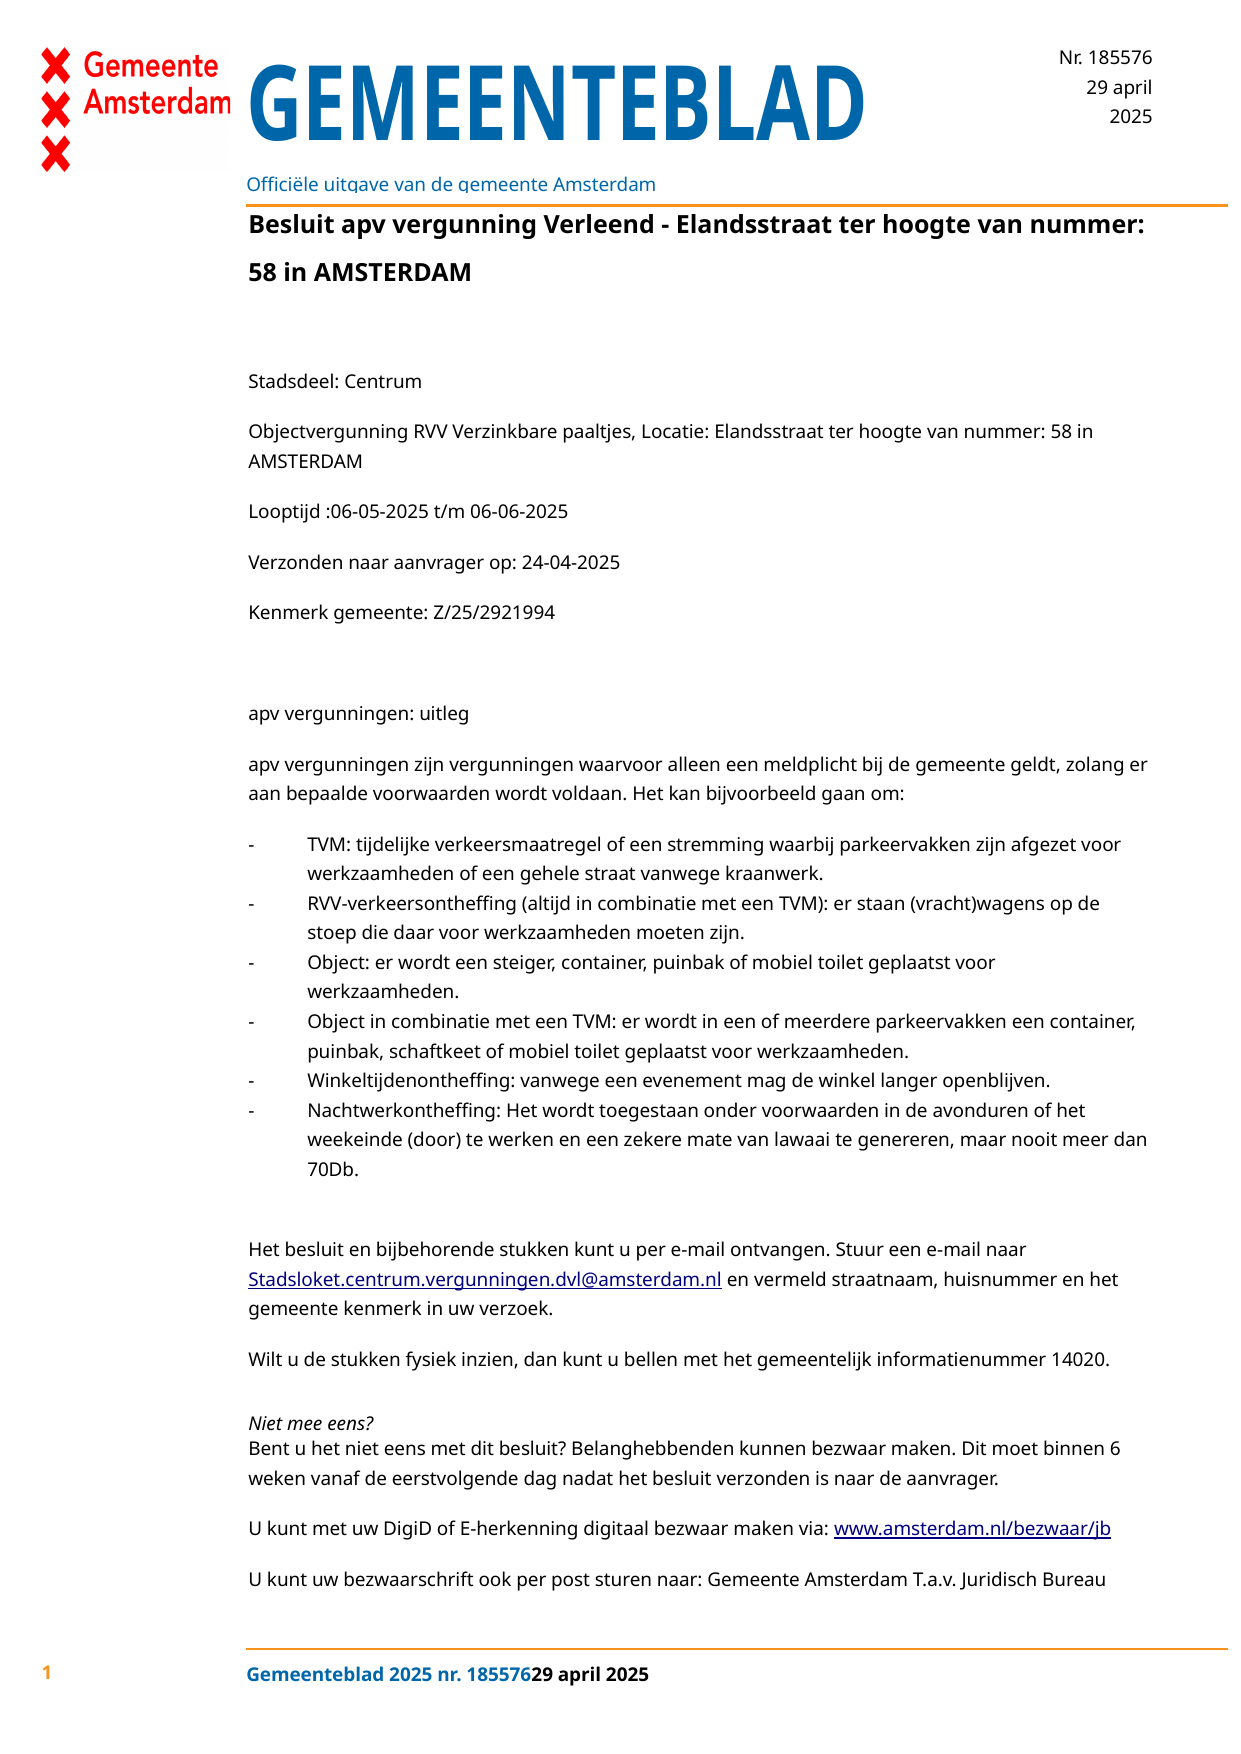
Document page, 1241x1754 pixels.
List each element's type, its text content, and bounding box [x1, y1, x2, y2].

text Kenmerk gemeente: Z/25/2921994 [248, 599, 1152, 625]
text Besluit apv vergunning Verleend - Elandsstraat ter hoogte van nummer: 58 in AMSTERDAM [248, 207, 1152, 288]
text Wilt u de stukken fysiek inzien, dan kunt u bellen met het gemeentelijk informatienummer 14020. [248, 1346, 1152, 1372]
text Het besluit en bijbehorende stukken kunt u per e-mail ontvangen. Stuur een e-mail naar Stadsloket.centrum.vergunningen.dvl@amsterdam.nl en vermeld straatnaam, huisnummer en het gemeente kenmerk in uw verzoek. [248, 1236, 1152, 1321]
text Verzonden naar aanvrager op: 24-04-2025 [248, 549, 1152, 575]
text U kunt uw bezwaarschrift ook per post sturen naar: Gemeente Amsterdam T.a.v. Juridisch Bureau [248, 1566, 1152, 1592]
text U kunt met uw DigiD of E-herkenning digitaal bezwaar maken via: www.amsterdam.nl/bezwaar/jb [248, 1516, 1152, 1541]
text apv vergunningen zijn vergunningen waarvoor alleen een meldplicht bij de gemeente geldt, zolang er aan bepaalde voorwaarden wordt voldaan. Het kan bijvoorbeeld gaan om: [248, 751, 1152, 806]
list Object in combinatie met een TVM: er wordt in een of meerdere parkeervakken een container, puinbak, schaftkeet of mobiel toilet geplaatst voor werkzaamheden. [248, 1008, 1152, 1064]
list TVM: tijdelijke verkeersmaatregel of een stremming waarbij parkeervakken zijn afgezet voor werkzaamheden of een gehele straat vanwege kraanwerk. [248, 831, 1152, 886]
picture [41, 47, 231, 172]
text Bent u het niet eens met dit besluit? Belanghebbenden kunnen bezwaar maken. Dit moet binnen 6 weken vanaf de eerstvolgende dag nadat het besluit verzonden is naar de aanvrager. [248, 1436, 1152, 1491]
list Winkeltijdenontheffing: vanwege een evenement mag de winkel langer openblijven. [248, 1067, 1152, 1093]
list Nachtwerkontheffing: Het wordt toegestaan onder voorwaarden in de avonduren of het weekeinde (door) te werken en een zekere mate van lawaai te genereren, maar nooit meer dan 70Db. [248, 1097, 1152, 1182]
text Objectvergunning RVV Verzinkbare paaltjes, Locatie: Elandsstraat ter hoogte van nummer: 58 in AMSTERDAM [248, 419, 1152, 474]
text apv vergunningen: uitleg [248, 700, 1152, 726]
text Niet mee eens? [248, 1410, 1152, 1436]
text Looptijd :06-05-2025 t/m 06-06-2025 [248, 499, 1152, 524]
list Object: er wordt een steiger, container, puinbak of mobiel toilet geplaatst voor werkzaamheden. [248, 949, 1152, 1004]
text Stadsdeel: Centrum [248, 368, 1152, 394]
list RVV-verkeersontheffing (altijd in combinatie met een TVM): er staan (vracht)wagens op de stoep die daar voor werkzaamheden moeten zijn. [248, 890, 1152, 945]
